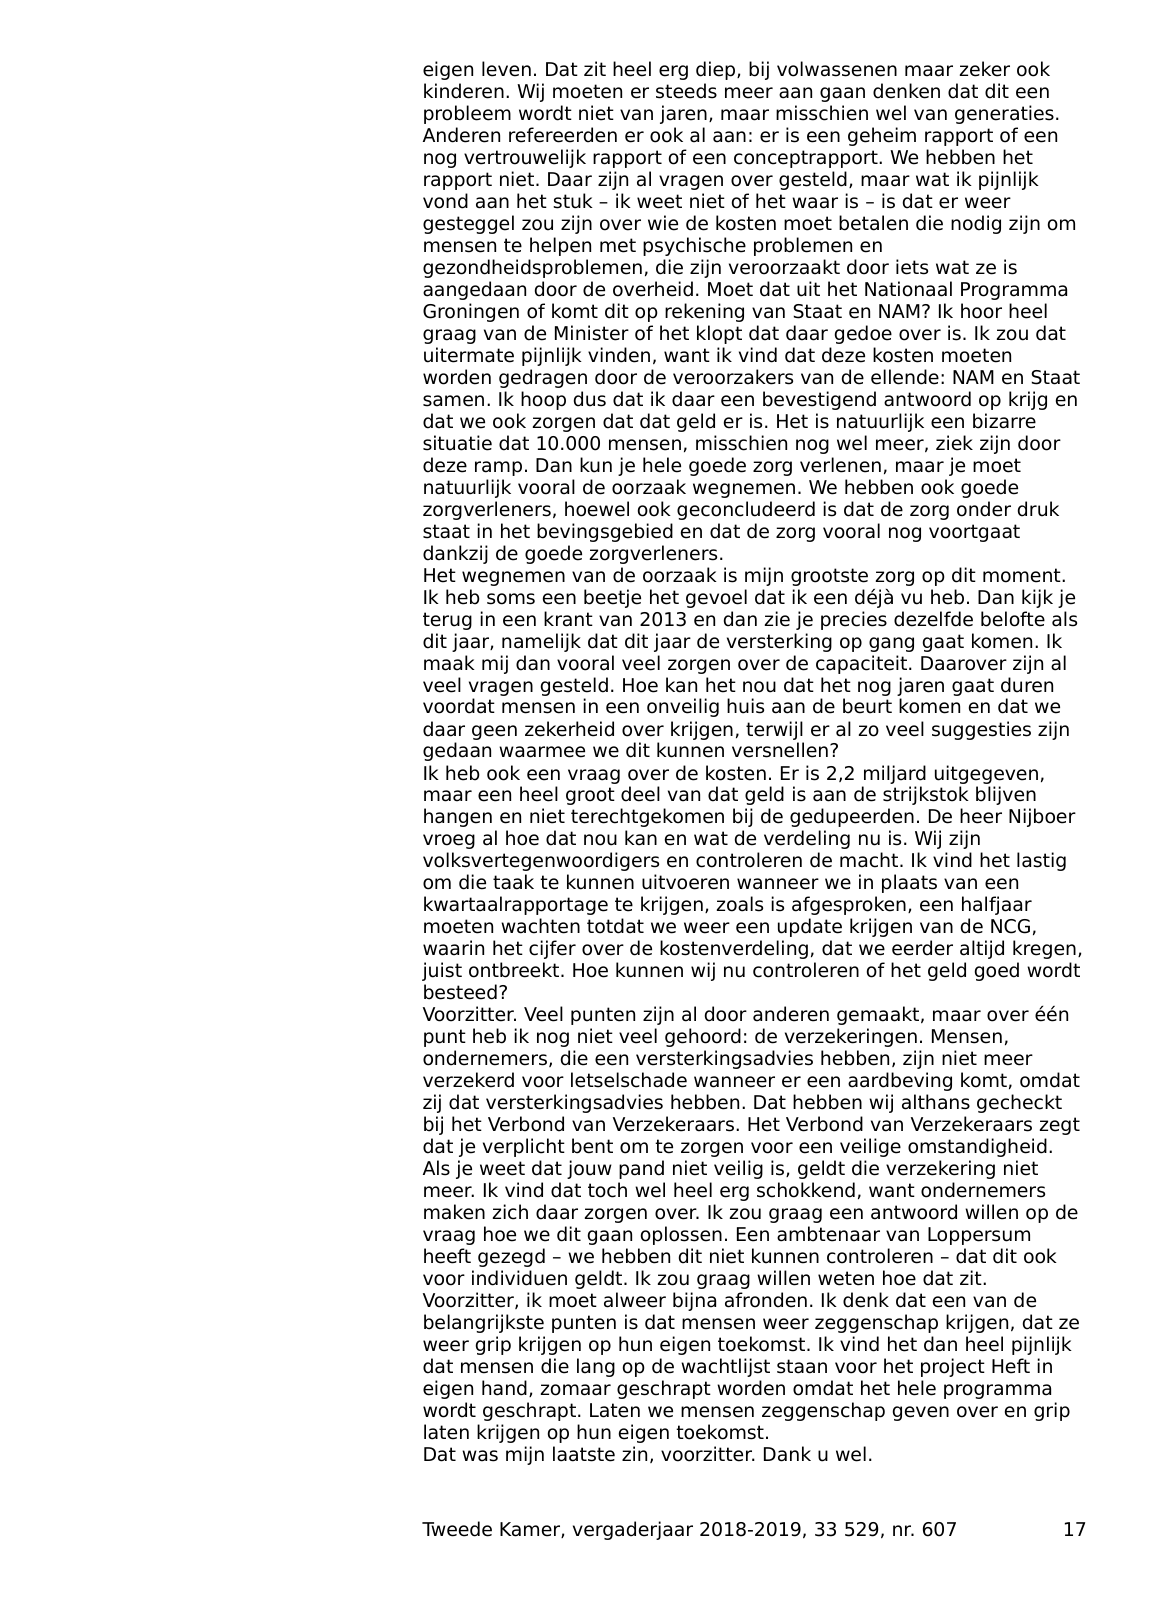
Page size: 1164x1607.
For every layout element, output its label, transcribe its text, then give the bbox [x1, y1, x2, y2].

text Het wegnemen van de oorzaak is mijn grootste zorg op dit moment. Ik heb soms een beetje het gevoel dat ik een déjà vu heb. Dan kijk je terug in een krant van 2013 en dan zie je precies dezelfde belofte als dit jaar, namelijk dat dit jaar de versterking op gang gaat komen. Ik maak mij dan vooral veel zorgen over de capaciteit. Daarover zijn al veel vragen gesteld. Hoe kan het nou dat het nog jaren gaat duren voordat mensen in een onveilig huis aan de beurt komen en dat we daar geen zekerheid over krijgen, terwijl er al zo veel suggesties zijn gedaan waarmee we dit kunnen versnellen? [422, 564, 1087, 762]
text Ik heb ook een vraag over de kosten. Er is 2,2 miljard uitgegeven, maar een heel groot deel van dat geld is aan de strijkstok blijven hangen en niet terechtgekomen bij de gedupeerden. De heer Nijboer vroeg al hoe dat nou kan en wat de verdeling nu is. Wij zijn volksvertegenwoordigers en controleren de macht. Ik vind het lastig om die taak te kunnen uitvoeren wanneer we in plaats van een kwartaalrapportage te krijgen, zoals is afgesproken, een halfjaar moeten wachten totdat we weer een update krijgen van de NCG, waarin het cijfer over de kostenverdeling, dat we eerder altijd kregen, juist ontbreekt. Hoe kunnen wij nu controleren of het geld goed wordt besteed? [422, 762, 1087, 1004]
text eigen leven. Dat zit heel erg diep, bij volwassenen maar zeker ook kinderen. Wij moeten er steeds meer aan gaan denken dat dit een probleem wordt niet van jaren, maar misschien wel van generaties. [422, 59, 1087, 125]
text Voorzitter, ik moet alweer bijna afronden. Ik denk dat een van de belangrijkste punten is dat mensen weer zeggenschap krijgen, dat ze weer grip krijgen op hun eigen toekomst. Ik vind het dan heel pijnlijk dat mensen die lang op de wachtlijst staan voor het project Heft in eigen hand, zomaar geschrapt worden omdat het hele programma wordt geschrapt. Laten we mensen zeggenschap geven over en grip laten krijgen op hun eigen toekomst. [422, 1290, 1087, 1444]
text Anderen refereerden er ook al aan: er is een geheim rapport of een nog vertrouwelijk rapport of een conceptrapport. We hebben het rapport niet. Daar zijn al vragen over gesteld, maar wat ik pijnlijk vond aan het stuk – ik weet niet of het waar is – is dat er weer gesteggel zou zijn over wie de kosten moet betalen die nodig zijn om mensen te helpen met psychische problemen en gezondheidsproblemen, die zijn veroorzaakt door iets wat ze is aangedaan door de overheid. Moet dat uit het Nationaal Programma Groningen of komt dit op rekening van Staat en NAM? Ik hoor heel graag van de Minister of het klopt dat daar gedoe over is. Ik zou dat uitermate pijnlijk vinden, want ik vind dat deze kosten moeten worden gedragen door de veroorzakers van de ellende: NAM en Staat samen. Ik hoop dus dat ik daar een bevestigend antwoord op krijg en dat we ook zorgen dat dat geld er is. Het is natuurlijk een bizarre situatie dat 10.000 mensen, misschien nog wel meer, ziek zijn door deze ramp. Dan kun je hele goede zorg verlenen, maar je moet natuurlijk vooral de oorzaak wegnemen. We hebben ook goede zorgverleners, hoewel ook geconcludeerd is dat de zorg onder druk staat in het bevingsgebied en dat de zorg vooral nog voortgaat dankzij de goede zorgverleners. [422, 125, 1087, 564]
text Dat was mijn laatste zin, voorzitter. Dank u wel. [422, 1444, 1087, 1466]
text Voorzitter. Veel punten zijn al door anderen gemaakt, maar over één punt heb ik nog niet veel gehoord: de verzekeringen. Mensen, ondernemers, die een versterkingsadvies hebben, zijn niet meer verzekerd voor letselschade wanneer er een aardbeving komt, omdat zij dat versterkingsadvies hebben. Dat hebben wij althans gecheckt bij het Verbond van Verzekeraars. Het Verbond van Verzekeraars zegt dat je verplicht bent om te zorgen voor een veilige omstandigheid. Als je weet dat jouw pand niet veilig is, geldt die verzekering niet meer. Ik vind dat toch wel heel erg schokkend, want ondernemers maken zich daar zorgen over. Ik zou graag een antwoord willen op de vraag hoe we dit gaan oplossen. Een ambtenaar van Loppersum heeft gezegd – we hebben dit niet kunnen controleren – dat dit ook voor individuen geldt. Ik zou graag willen weten hoe dat zit. [422, 1004, 1087, 1290]
